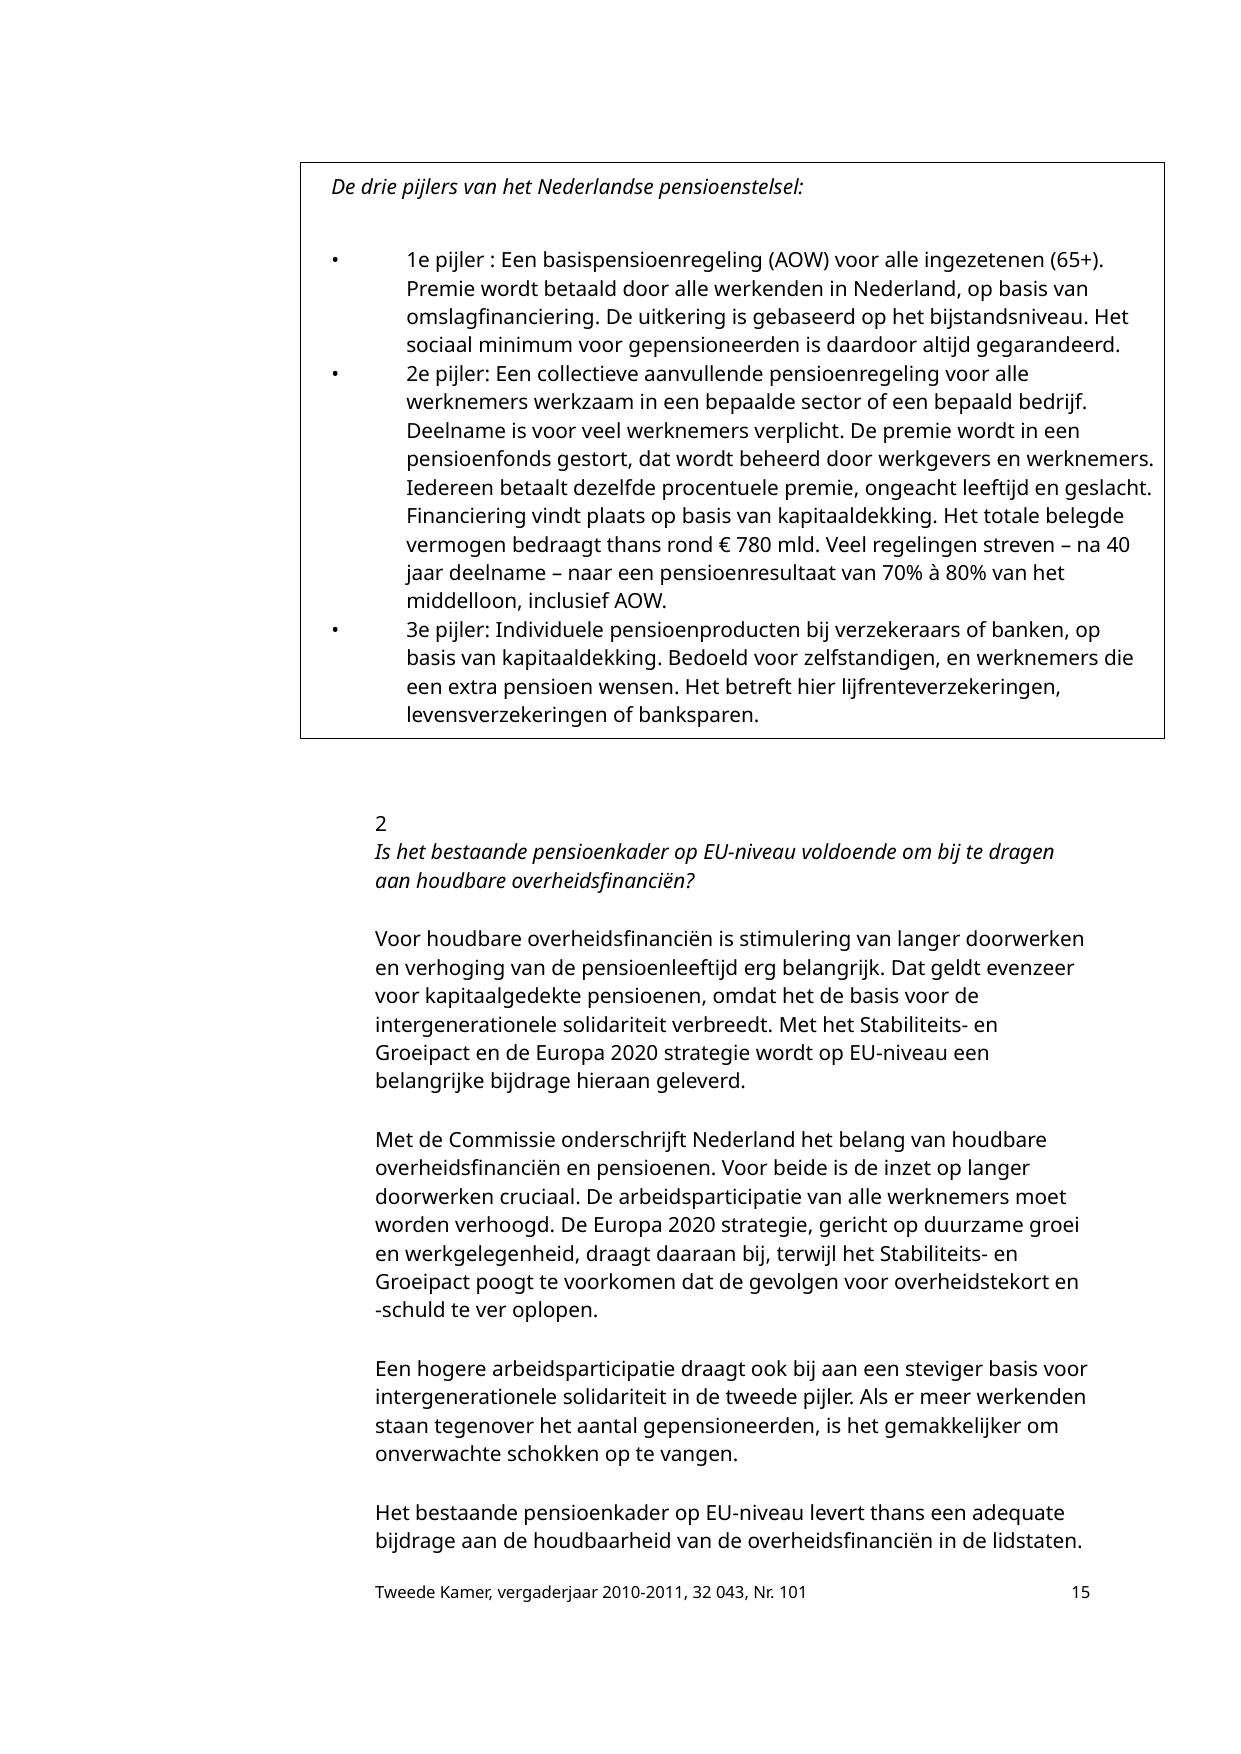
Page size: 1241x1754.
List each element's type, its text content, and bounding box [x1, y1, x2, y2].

list 3e pijler: Individuele pensioenproducten bij verzekeraars of banken, op basis van kapitaaldekking. Bedoeld voor zelfstandigen, en werknemers die een extra pensioen wensen. Het betreft hier lijfrenteverzekeringen, levensverzekeringen of banksparen. [331, 615, 1155, 729]
text Het bestaande pensioenkader op EU-niveau levert thans een adequate bijdrage aan de houdbaarheid van de overheidsfinanciën in de lidstaten. [375, 1498, 1090, 1555]
list 2e pijler: Een collectieve aanvullende pensioenregeling voor alle werknemers werkzaam in een bepaalde sector of een bepaald bedrijf. Deelname is voor veel werknemers verplicht. De premie wordt in een pensioenfonds gestort, dat wordt beheerd door werkgevers en werknemers. Iedereen betaalt dezelfde procentuele premie, ongeacht leeftijd en geslacht. Financiering vindt plaats op basis van kapitaaldekking. Het totale belegde vermogen bedraagt thans rond € 780 mld. Veel regelingen streven – na 40 jaar deelname – naar een pensioenresultaat van 70% à 80% van het middelloon, inclusief AOW. [331, 359, 1155, 615]
list 1e pijler : Een basispensioenregeling (AOW) voor alle ingezetenen (65+). Premie wordt betaald door alle werkenden in Nederland, op basis van omslagfinanciering. De uitkering is gebaseerd op het bijstandsniveau. Het sociaal minimum voor gepensioneerden is daardoor altijd gegarandeerd. [331, 245, 1155, 359]
text Met de Commissie onderschrijft Nederland het belang van houdbare overheidsfinanciën en pensioenen. Voor beide is de inzet op langer doorwerken cruciaal. De arbeidsparticipatie van alle werknemers moet worden verhoogd. De Europa 2020 strategie, gericht op duurzame groei en werkgelegenheid, draagt daaraan bij, terwijl het Stabiliteits- en Groeipact poogt te voorkomen dat de gevolgen voor overheidstekort en -schuld te ver oplopen. [375, 1125, 1090, 1324]
text De drie pijlers van het Nederlandse pensioenstelsel: [331, 172, 1155, 200]
text Is het bestaande pensioenkader op EU-niveau voldoende om bij te dragen aan houdbare overheidsfinanciën? [375, 837, 1090, 894]
text 2 [375, 809, 1090, 837]
text Een hogere arbeidsparticipatie draagt ook bij aan een steviger basis voor intergenerationele solidariteit in de tweede pijler. Als er meer werkenden staan tegenover het aantal gepensioneerden, is het gemakkelijker om onverwachte schokken op te vangen. [375, 1354, 1090, 1468]
text Voor houdbare overheidsfinanciën is stimulering van langer doorwerken en verhoging van de pensioenleeftijd erg belangrijk. Dat geldt evenzeer voor kapitaalgedekte pensioenen, omdat het de basis voor de intergenerationele solidariteit verbreedt. Met het Stabiliteits- en Groeipact en de Europa 2020 strategie wordt op EU-niveau een belangrijke bijdrage hieraan geleverd. [375, 924, 1090, 1095]
